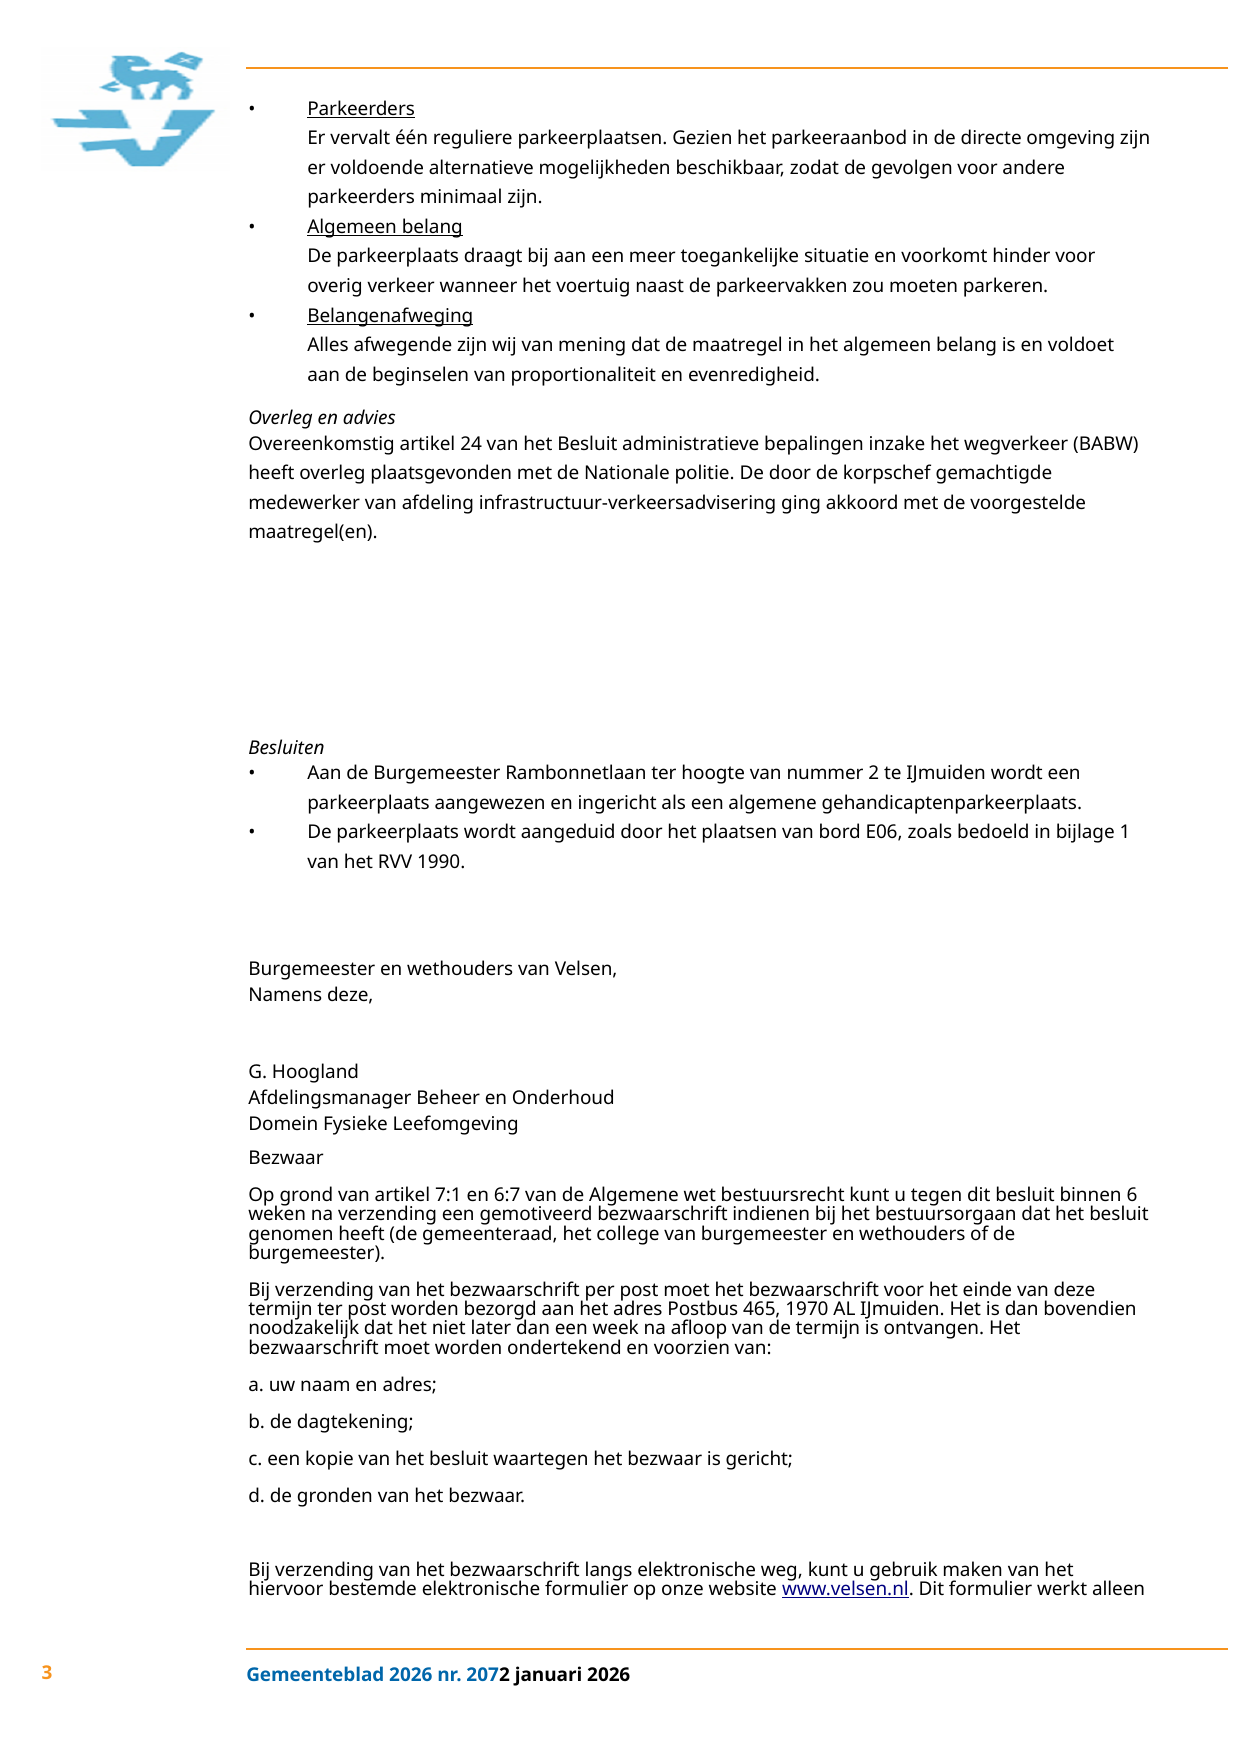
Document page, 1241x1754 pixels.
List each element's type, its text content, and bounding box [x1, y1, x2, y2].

list Belangenafweging [248, 302, 1152, 328]
text Afdelingsmanager Beheer en Onderhoud [248, 1084, 1152, 1110]
text a. uw naam en adres; [248, 1376, 1152, 1395]
list Er vervalt één reguliere parkeerplaatsen. Gezien het parkeeraanbod in de directe omgeving zijn er voldoende alternatieve mogelijkheden beschikbaar, zodat de gevolgen voor andere parkeerders minimaal zijn. [248, 124, 1152, 209]
list Parkeerders [248, 95, 1152, 121]
list De parkeerplaats draagt bij aan een meer toegankelijke situatie en voorkomt hinder voor overig verkeer wanneer het voertuig naast de parkeervakken zou moeten parkeren. [248, 243, 1152, 298]
picture [41, 47, 231, 172]
text Op grond van artikel 7:1 en 6:7 van de Algemene wet bestuursrecht kunt u tegen dit besluit binnen 6 weken na verzending een gemotiveerd bezwaarschrift indienen bij het bestuursorgaan dat het besluit genomen heeft (de gemeenteraad, het college van burgemeester en wethouders of de burgemeester). [248, 1186, 1152, 1263]
list Algemeen belang [248, 213, 1152, 239]
text b. de dagtekening; [248, 1413, 1152, 1432]
text Besluiten [248, 734, 1152, 759]
text Bij verzending van het bezwaarschrift per post moet het bezwaarschrift voor het einde van deze termijn ter post worden bezorgd aan het adres Postbus 465, 1970 AL IJmuiden. Het is dan bovendien noodzakelijk dat het niet later dan een week na afloop van de termijn is ontvangen. Het bezwaarschrift moet worden ondertekend en voorzien van: [248, 1281, 1152, 1358]
text Bezwaar [248, 1149, 1152, 1168]
list Aan de Burgemeester Rambonnetlaan ter hoogte van nummer 2 te IJmuiden wordt een parkeerplaats aangewezen en ingericht als een algemene gehandicaptenparkeerplaats. [248, 759, 1152, 815]
list Alles afwegende zijn wij van mening dat de maatregel in het algemeen belang is en voldoet aan de beginselen van proportionaliteit en evenredigheid. [248, 331, 1152, 387]
text Overleg en advies [248, 404, 1152, 430]
text Domein Fysieke Leefomgeving [248, 1110, 1152, 1135]
text Bij verzending van het bezwaarschrift langs elektronische weg, kunt u gebruik maken van het hiervoor bestemde elektronische formulier op onze website www.velsen.nl. Dit formulier werkt alleen [248, 1561, 1152, 1599]
text c. een kopie van het besluit waartegen het bezwaar is gericht; [248, 1449, 1152, 1469]
text Burgemeester en wethouders van Velsen, [248, 955, 1152, 981]
text G. Hoogland [248, 1058, 1152, 1084]
text d. de gronden van het bezwaar. [248, 1487, 1152, 1506]
list De parkeerplaats wordt aangeduid door het plaatsen van bord E06, zoals bedoeld in bijlage 1 van het RVV 1990. [248, 819, 1152, 874]
text Overeenkomstig artikel 24 van het Besluit administratieve bepalingen inzake het wegverkeer (BABW) heeft overleg plaatsgevonden met de Nationale politie. De door de korpschef gemachtigde medewerker van afdeling infrastructuur-verkeersadvisering ging akkoord met de voorgestelde maatregel(en). [248, 430, 1152, 544]
text Namens deze, [248, 981, 1152, 1007]
